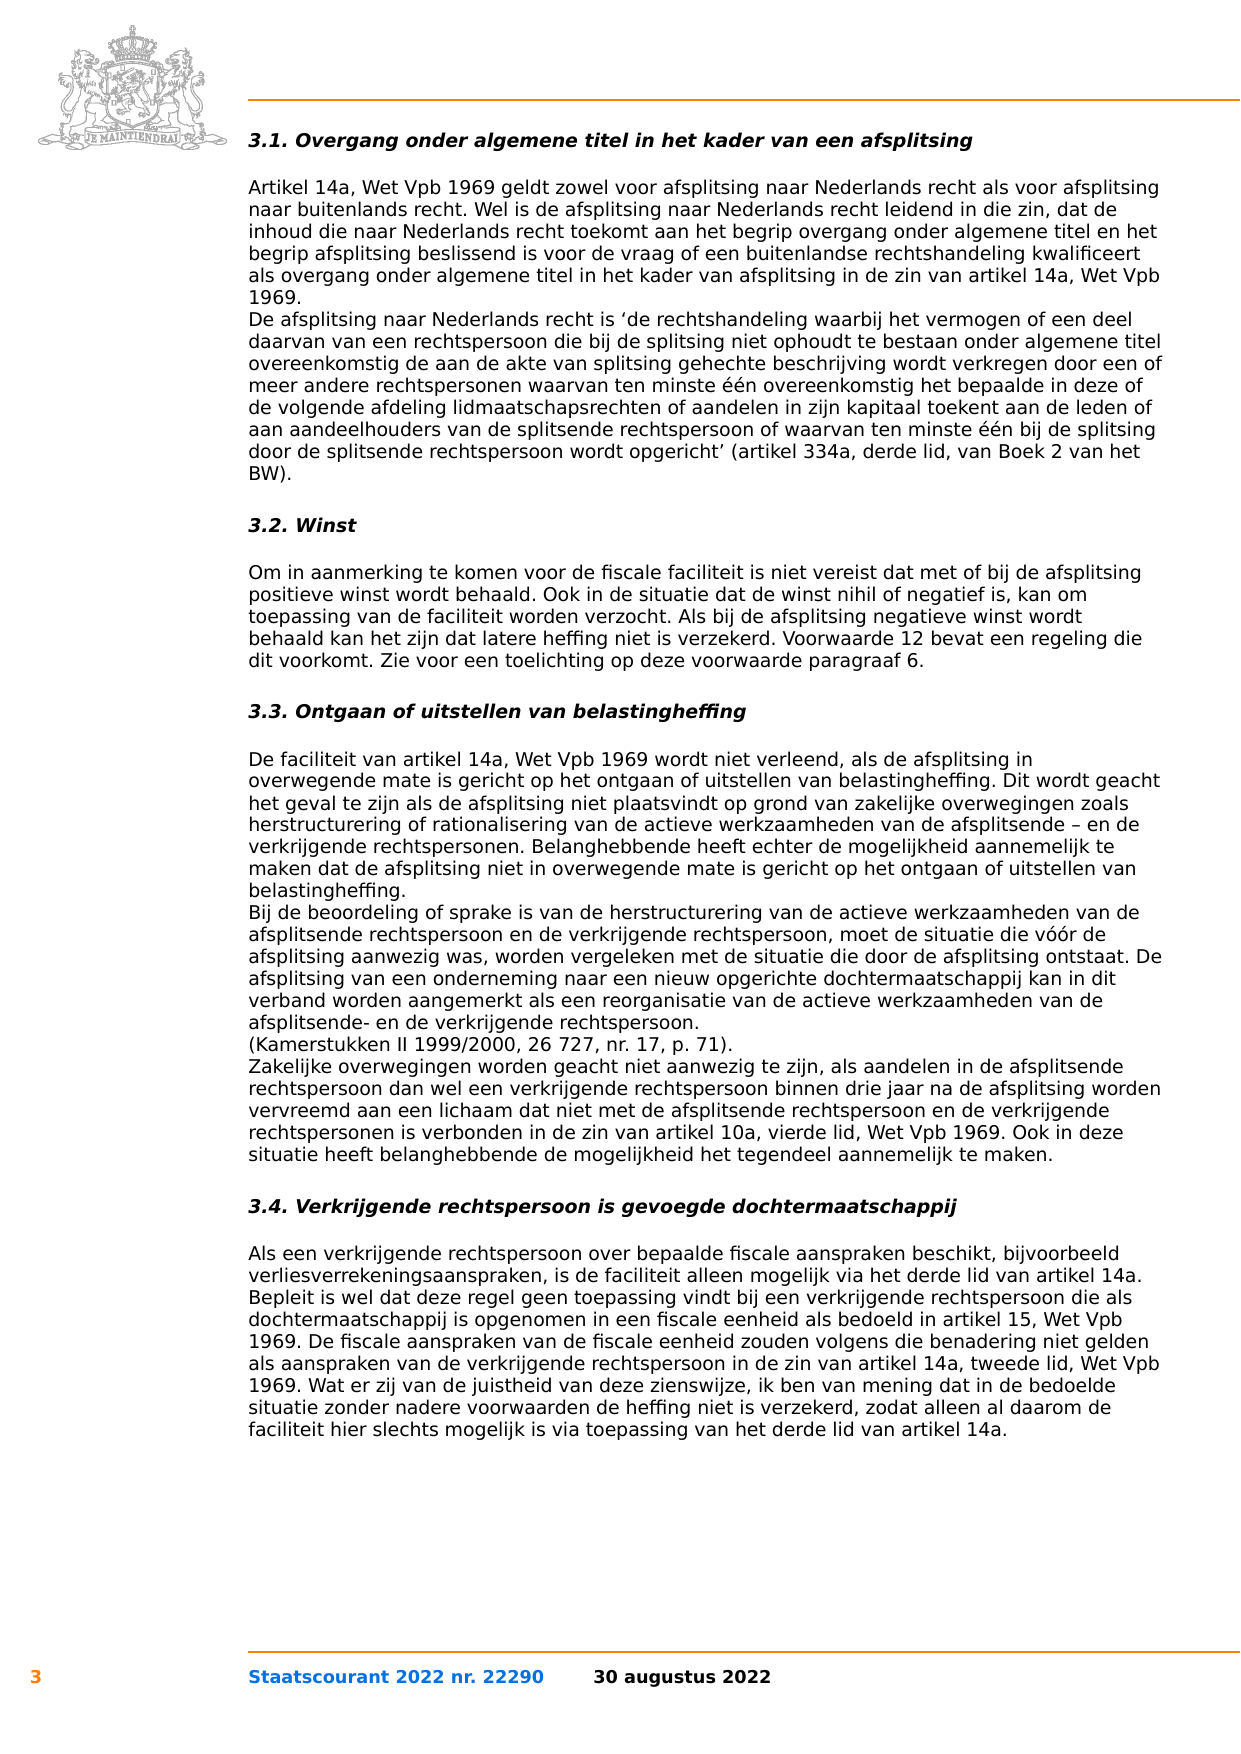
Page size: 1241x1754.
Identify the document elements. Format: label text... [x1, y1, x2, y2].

text De faciliteit van artikel 14a, Wet Vpb 1969 wordt niet verleend, als de afsplitsing in overwegende mate is gericht op het ontgaan of uitstellen van belastingheffing. Dit wordt geacht het geval te zijn als de afsplitsing niet plaatsvindt op grond van zakelijke overwegingen zoals herstructurering of rationalisering van de actieve werkzaamheden van de afsplitsende – en de verkrijgende rechtspersonen. Belanghebbende heeft echter de mogelijkheid aannemelijk te maken dat de afsplitsing niet in overwegende mate is gericht op het ontgaan of uitstellen van belastingheffing. [248, 748, 1163, 902]
text (Kamerstukken II 1999/2000, 26 727, nr. 17, p. 71). [248, 1034, 1163, 1056]
text Om in aanmerking te komen voor de fiscale faciliteit is niet vereist dat met of bij de afsplitsing positieve winst wordt behaald. Ook in de situatie dat de winst nihil of negatief is, kan om toepassing van de faciliteit worden verzocht. Als bij de afsplitsing negatieve winst wordt behaald kan het zijn dat latere heffing niet is verzekerd. Voorwaarde 12 bevat een regeling die dit voorkomt. Zie voor een toelichting op deze voorwaarde paragraaf 6. [248, 562, 1163, 671]
subtitle 3.1. Overgang onder algemene titel in het kader van een afsplitsing [248, 130, 1163, 152]
subtitle 3.2. Winst [248, 514, 1163, 537]
picture [38, 25, 227, 150]
text De afsplitsing naar Nederlands recht is ‘de rechtshandeling waarbij het vermogen of een deel daarvan van een rechtspersoon die bij de splitsing niet ophoudt te bestaan onder algemene titel overeenkomstig de aan de akte van splitsing gehechte beschrijving wordt verkregen door een of meer andere rechtspersonen waarvan ten minste één overeenkomstig het bepaalde in deze of de volgende afdeling lidmaatschapsrechten of aandelen in zijn kapitaal toekent aan de leden of aan aandeelhouders van de splitsende rechtspersoon of waarvan ten minste één bij de splitsing door de splitsende rechtspersoon wordt opgericht’ (artikel 334a, derde lid, van Boek 2 van het BW). [248, 309, 1163, 484]
text Bij de beoordeling of sprake is van de herstructurering van de actieve werkzaamheden van de afsplitsende rechtspersoon en de verkrijgende rechtspersoon, moet de situatie die vóór de afsplitsing aanwezig was, worden vergeleken met de situatie die door de afsplitsing ontstaat. De afsplitsing van een onderneming naar een nieuw opgerichte dochtermaatschappij kan in dit verband worden aangemerkt als een reorganisatie van de actieve werkzaamheden van de afsplitsende- en de verkrijgende rechtspersoon. [248, 902, 1163, 1034]
subtitle 3.4. Verkrijgende rechtspersoon is gevoegde dochtermaatschappij [248, 1196, 1163, 1218]
text Als een verkrijgende rechtspersoon over bepaalde fiscale aanspraken beschikt, bijvoorbeeld verliesverrekeningsaanspraken, is de faciliteit alleen mogelijk via het derde lid van artikel 14a. Bepleit is wel dat deze regel geen toepassing vindt bij een verkrijgende rechtspersoon die als dochtermaatschappij is opgenomen in een fiscale eenheid als bedoeld in artikel 15, Wet Vpb 1969. De fiscale aanspraken van de fiscale eenheid zouden volgens die benadering niet gelden als aanspraken van de verkrijgende rechtspersoon in de zin van artikel 14a, tweede lid, Wet Vpb 1969. Wat er zij van de juistheid van deze zienswijze, ik ben van mening dat in de bedoelde situatie zonder nadere voorwaarden de heffing niet is verzekerd, zodat alleen al daarom de faciliteit hier slechts mogelijk is via toepassing van het derde lid van artikel 14a. [248, 1243, 1163, 1441]
subtitle 3.3. Ontgaan of uitstellen van belastingheffing [248, 701, 1163, 723]
text Artikel 14a, Wet Vpb 1969 geldt zowel voor afsplitsing naar Nederlands recht als voor afsplitsing naar buitenlands recht. Wel is de afsplitsing naar Nederlands recht leidend in die zin, dat de inhoud die naar Nederlands recht toekomt aan het begrip overgang onder algemene titel en het begrip afsplitsing beslissend is voor de vraag of een buitenlandse rechtshandeling kwalificeert als overgang onder algemene titel in het kader van afsplitsing in de zin van artikel 14a, Wet Vpb 1969. [248, 177, 1163, 309]
text Zakelijke overwegingen worden geacht niet aanwezig te zijn, als aandelen in de afsplitsende rechtspersoon dan wel een verkrijgende rechtspersoon binnen drie jaar na de afsplitsing worden vervreemd aan een lichaam dat niet met de afsplitsende rechtspersoon en de verkrijgende rechtspersonen is verbonden in de zin van artikel 10a, vierde lid, Wet Vpb 1969. Ook in deze situatie heeft belanghebbende de mogelijkheid het tegendeel aannemelijk te maken. [248, 1056, 1163, 1166]
